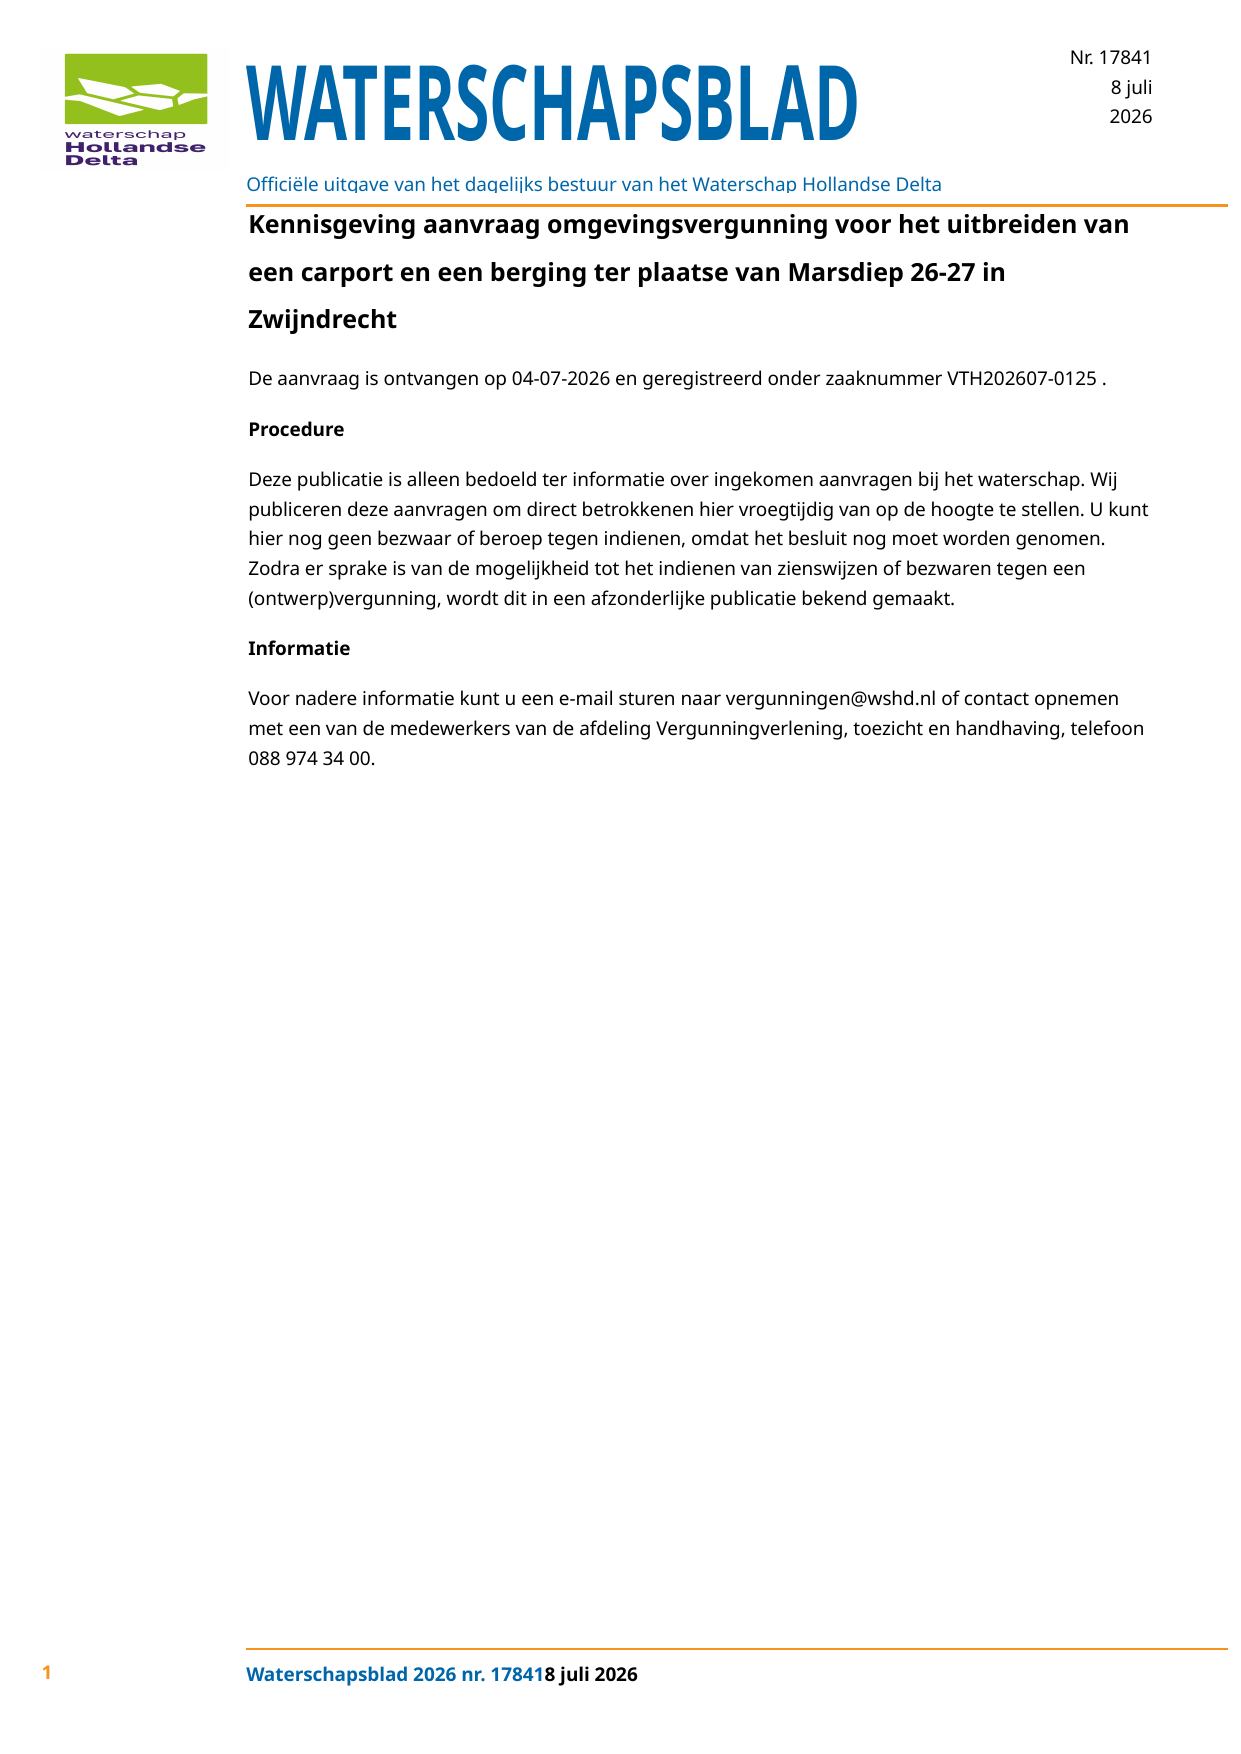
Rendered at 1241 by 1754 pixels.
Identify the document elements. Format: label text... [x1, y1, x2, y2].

text Kennisgeving aanvraag omgevingsvergunning voor het uitbreiden van een carport en een berging ter plaatse van Marsdiep 26-27 in Zwijndrecht [248, 207, 1152, 336]
text Voor nadere informatie kunt u een e-mail sturen naar vergunningen@wshd.nl of contact opnemen met een van de medewerkers van de afdeling Vergunningverlening, toezicht en handhaving, telefoon 088 974 34 00. [248, 686, 1152, 770]
text De aanvraag is ontvangen op 04-07-2026 en geregistreerd onder zaaknummer VTH202607-0125 . [248, 366, 1152, 391]
text Informatie [248, 635, 1152, 661]
text Procedure [248, 416, 1152, 442]
text Deze publicatie is alleen bedoeld ter informatie over ingekomen aanvragen bij het waterschap. Wij publiceren deze aanvragen om direct betrokkenen hier vroegtijdig van op de hoogte te stellen. U kunt hier nog geen bezwaar of beroep tegen indienen, omdat het besluit nog moet worden genomen. Zodra er sprake is van de mogelijkheid tot het indienen van zienswijzen of bezwaren tegen een (ontwerp)vergunning, wordt dit in een afzonderlijke publicatie bekend gemaakt. [248, 466, 1152, 610]
picture [41, 47, 231, 172]
